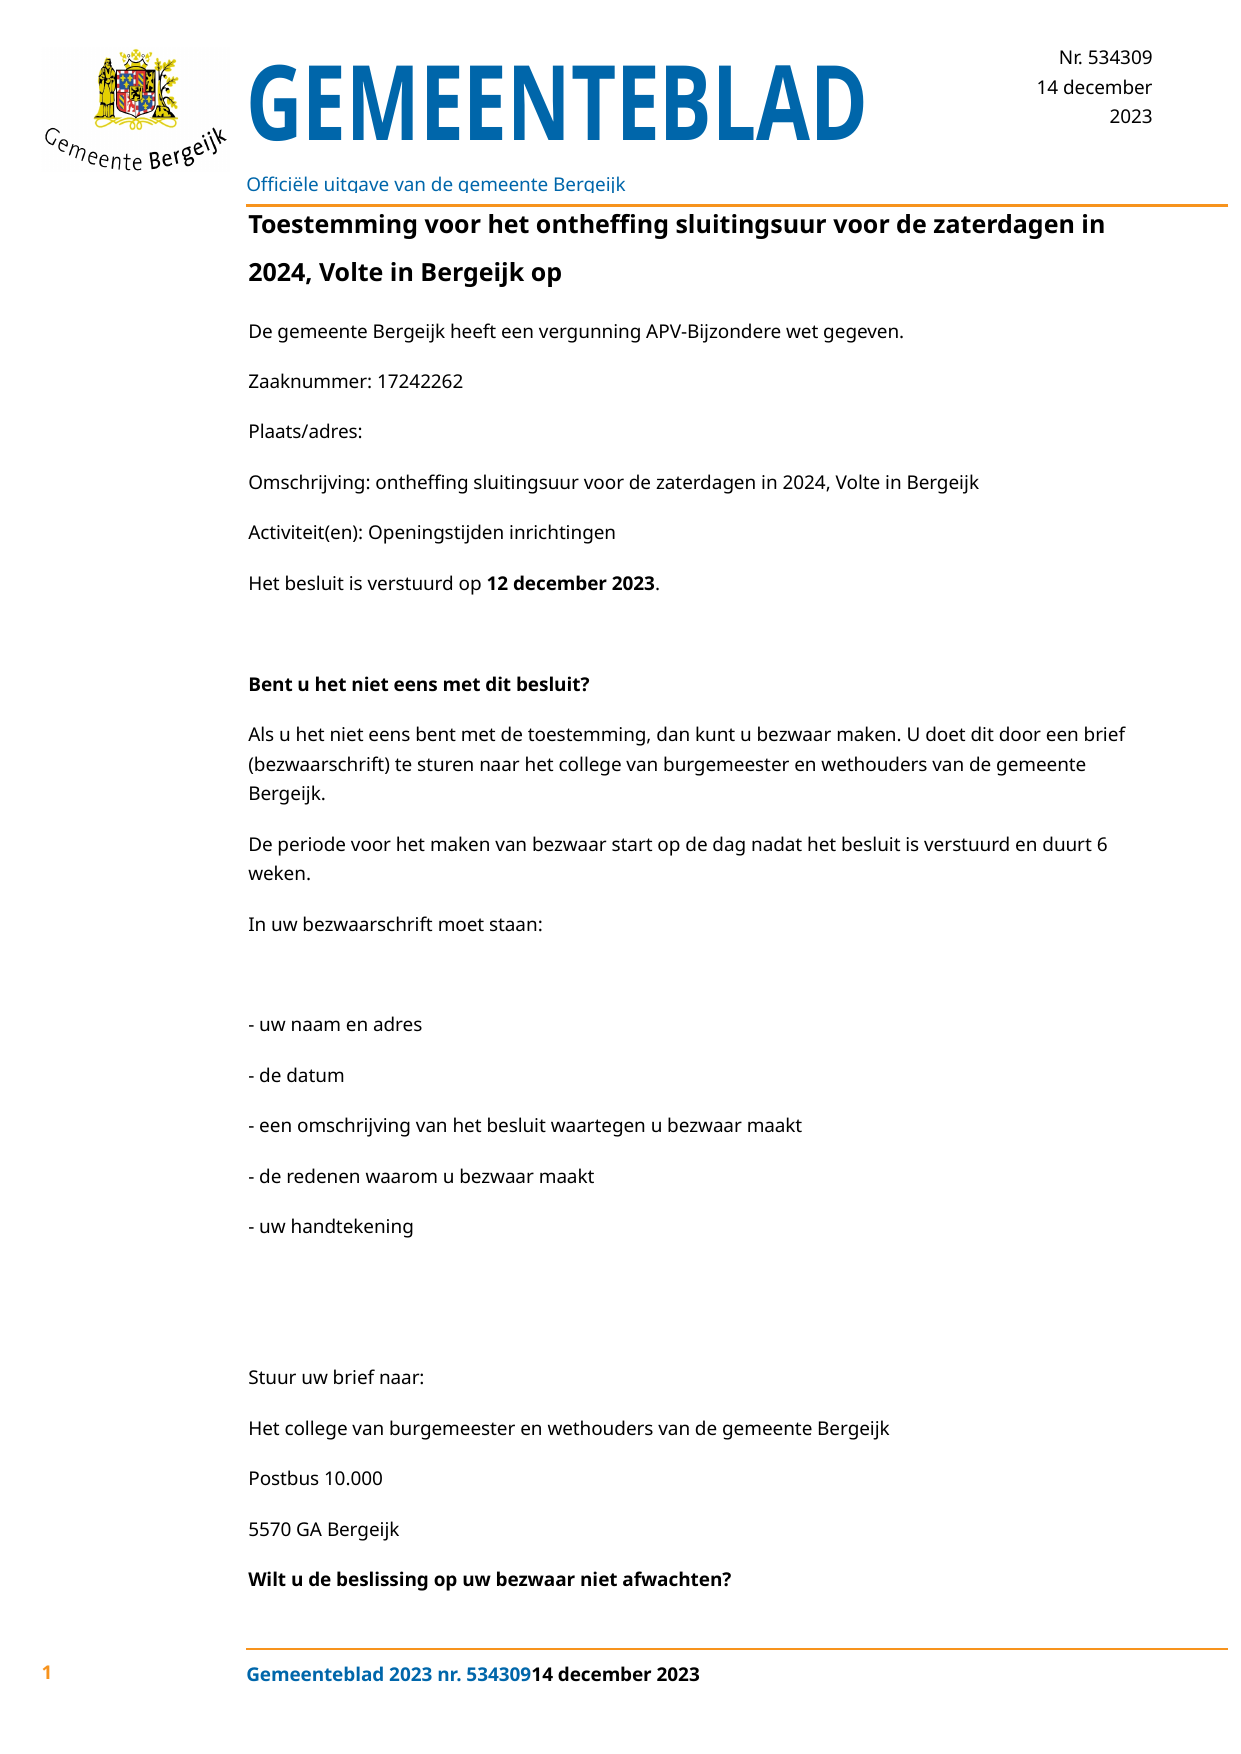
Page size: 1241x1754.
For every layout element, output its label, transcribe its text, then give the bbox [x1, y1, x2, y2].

text Plaats/adres: [248, 419, 1152, 444]
text Stuur uw brief naar: [248, 1364, 1152, 1390]
text De periode voor het maken van bezwaar start op de dag nadat het besluit is verstuurd en duurt 6 weken. [248, 831, 1152, 886]
text - de datum [248, 1062, 1152, 1088]
text Activiteit(en): Openingstijden inrichtingen [248, 519, 1152, 545]
text - de redenen waarom u bezwaar maakt [248, 1163, 1152, 1189]
text - uw naam en adres [248, 1012, 1152, 1037]
picture [41, 47, 231, 172]
text Toestemming voor het ontheffing sluitingsuur voor de zaterdagen in 2024, Volte in Bergeijk op [248, 207, 1152, 288]
text Omschrijving: ontheffing sluitingsuur voor de zaterdagen in 2024, Volte in Bergeijk [248, 469, 1152, 495]
text Het besluit is verstuurd op 12 december 2023. [248, 570, 1152, 596]
text 5570 GA Bergeijk [248, 1516, 1152, 1542]
text - uw handtekening [248, 1213, 1152, 1239]
text De gemeente Bergeijk heeft een vergunning APV-Bijzondere wet gegeven. [248, 318, 1152, 344]
text Het college van burgemeester en wethouders van de gemeente Bergeijk [248, 1415, 1152, 1441]
text Bent u het niet eens met dit besluit? [248, 671, 1152, 697]
text Wilt u de beslissing op uw bezwaar niet afwachten? [248, 1566, 1152, 1592]
text Postbus 10.000 [248, 1465, 1152, 1491]
text - een omschrijving van het besluit waartegen u bezwaar maakt [248, 1112, 1152, 1138]
text Zaaknummer: 17242262 [248, 368, 1152, 394]
text In uw bezwaarschrift moet staan: [248, 911, 1152, 937]
text Als u het niet eens bent met de toestemming, dan kunt u bezwaar maken. U doet dit door een brief (bezwaarschrift) te sturen naar het college van burgemeester en wethouders van de gemeente Bergeijk. [248, 721, 1152, 806]
